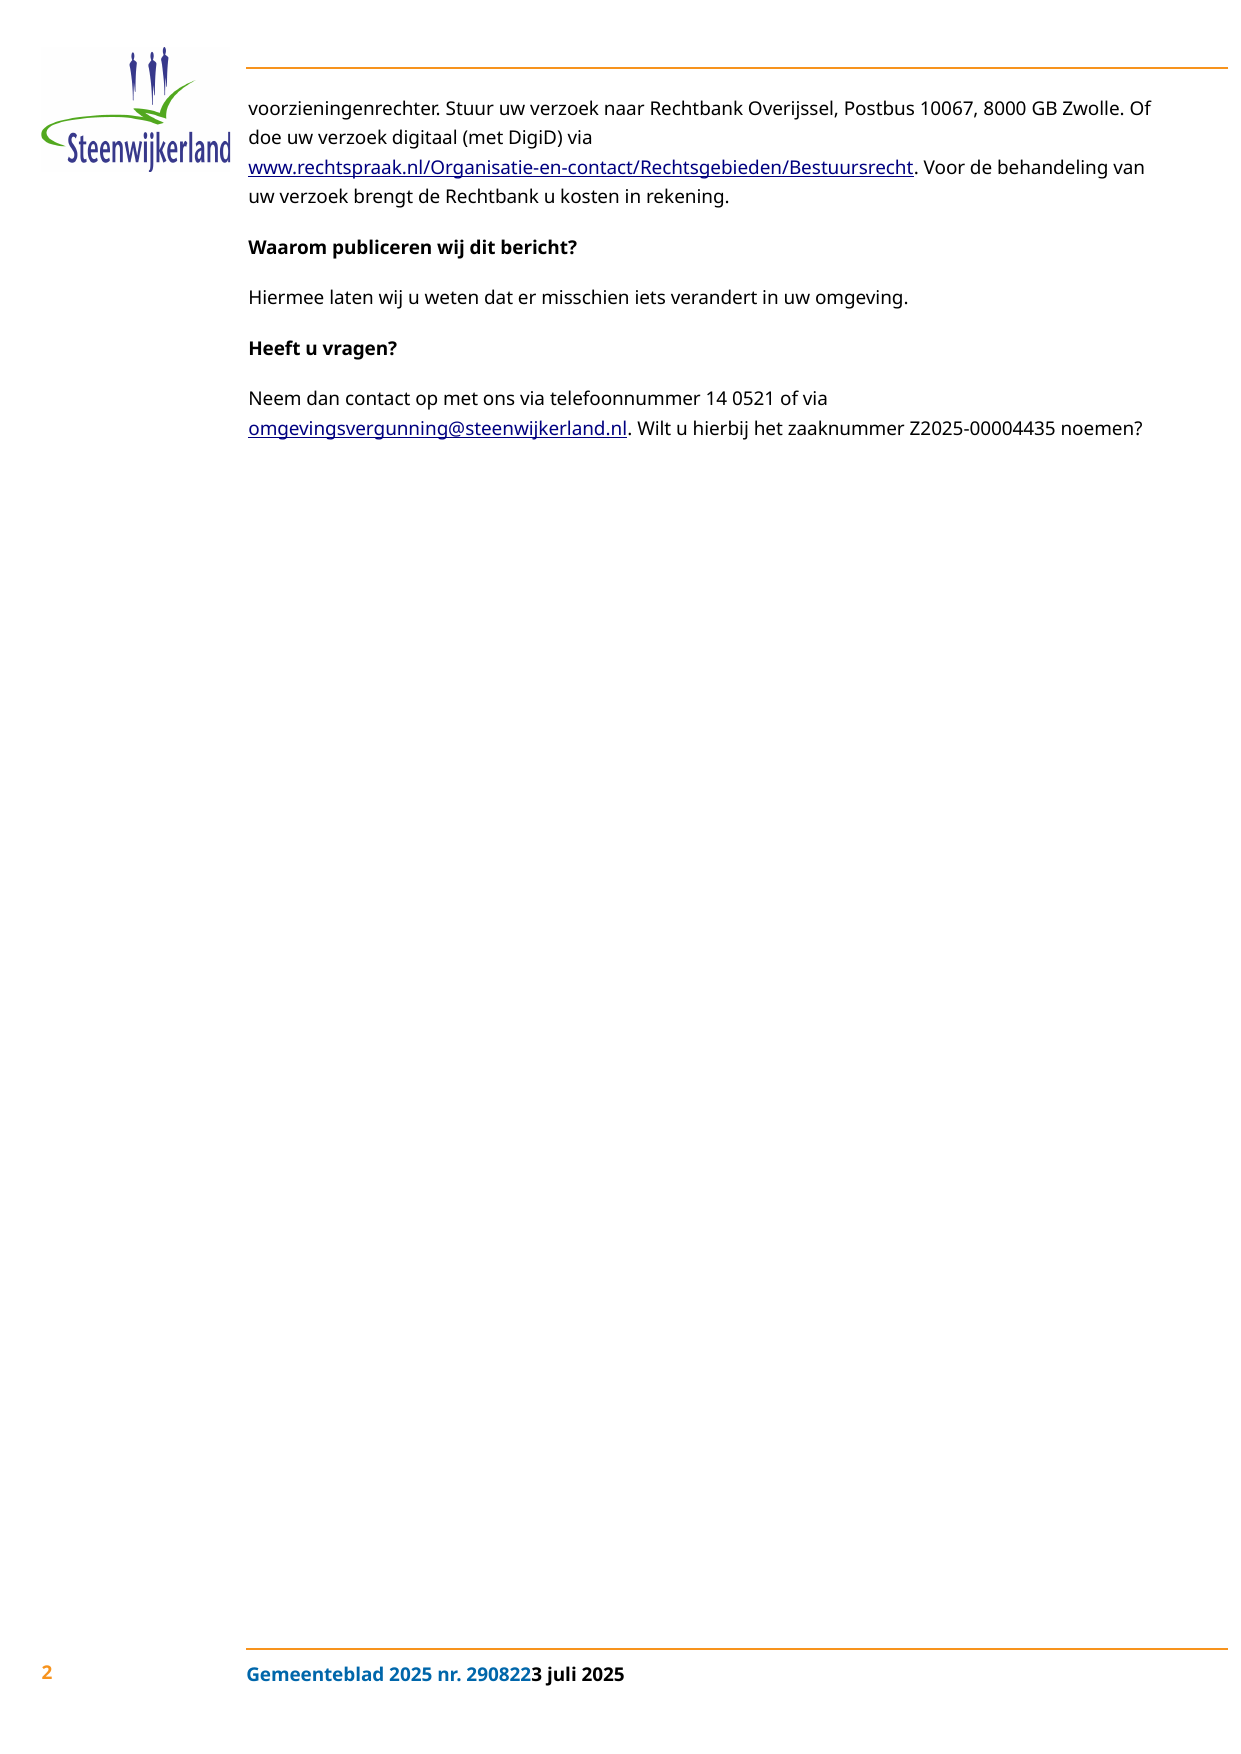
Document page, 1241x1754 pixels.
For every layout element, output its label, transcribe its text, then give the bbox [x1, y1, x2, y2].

text Hiermee laten wij u weten dat er misschien iets verandert in uw omgeving. [248, 284, 1152, 310]
picture [41, 47, 231, 172]
text Waarom publiceren wij dit bericht? [248, 234, 1152, 260]
text Heeft u vragen? [248, 335, 1152, 361]
text voorzieningenrechter. Stuur uw verzoek naar Rechtbank Overijssel, Postbus 10067, 8000 GB Zwolle. Of doe uw verzoek digitaal (met DigiD) via www.rechtspraak.nl/Organisatie-en-contact/Rechtsgebieden/Bestuursrecht. Voor de behandeling van uw verzoek brengt de Rechtbank u kosten in rekening. [248, 95, 1152, 209]
text Neem dan contact op met ons via telefoonnummer 14 0521 of via omgevingsvergunning@steenwijkerland.nl. Wilt u hierbij het zaaknummer Z2025-00004435 noemen? [248, 385, 1152, 441]
